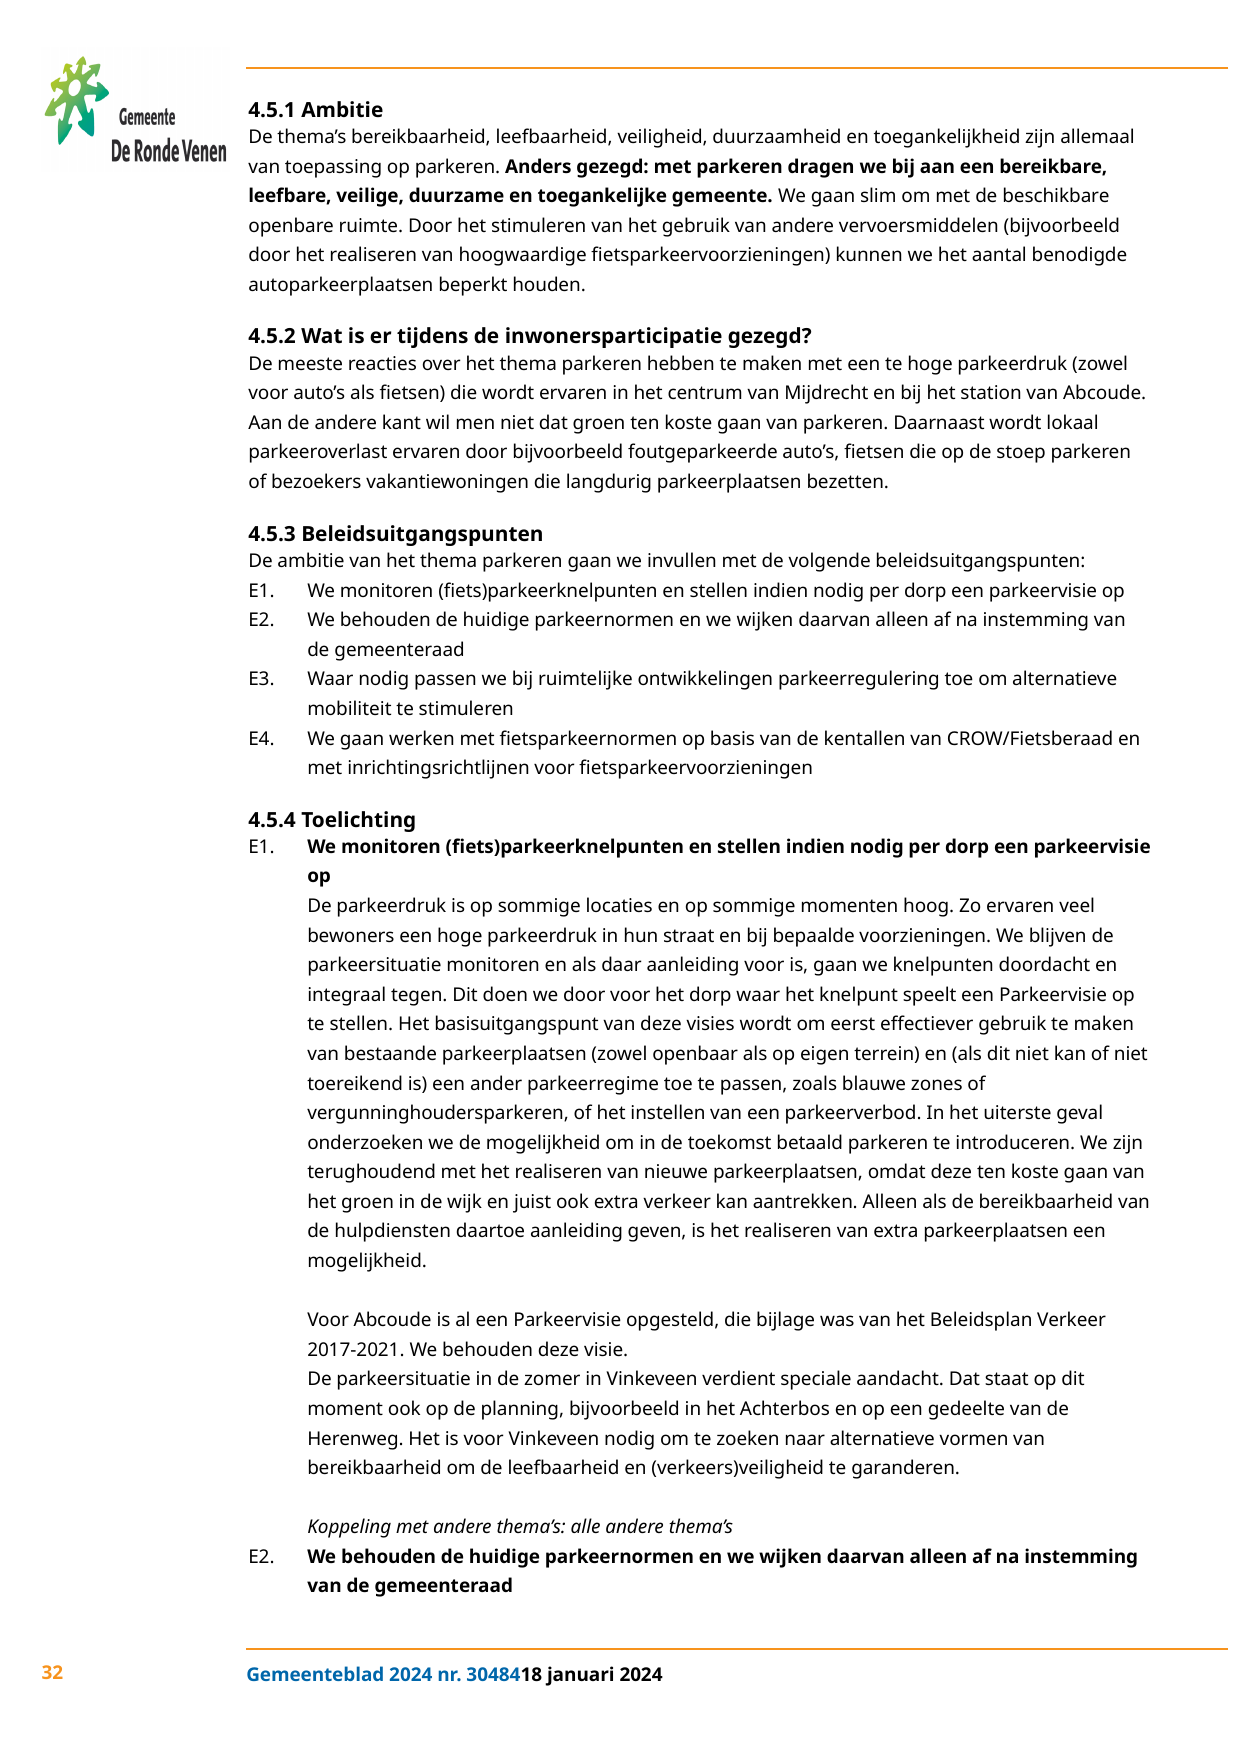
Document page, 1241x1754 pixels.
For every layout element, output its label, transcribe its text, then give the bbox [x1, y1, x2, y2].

text 4.5.2 Wat is er tijdens de inwonersparticipatie gezegd? [248, 322, 1152, 350]
text De ambitie van het thema parkeren gaan we invullen met de volgende beleidsuitgangspunten: [248, 547, 1152, 573]
list We behouden de huidige parkeernormen en we wijken daarvan alleen af na instemming van de gemeenteraad [248, 1543, 1152, 1598]
list We behouden de huidige parkeernormen en we wijken daarvan alleen af na instemming van de gemeenteraad [248, 606, 1152, 662]
text 4.5.3 Beleidsuitgangspunten [248, 519, 1152, 547]
text De meeste reacties over het thema parkeren hebben te maken met een te hoge parkeerdruk (zowel voor auto’s als fietsen) die wordt ervaren in het centrum van Mijdrecht en bij het station van Abcoude. Aan de andere kant wil men niet dat groen ten koste gaan van parkeren. Daarnaast wordt lokaal parkeeroverlast ervaren door bijvoorbeeld foutgeparkeerde auto’s, fietsen die op de stoep parkeren of bezoekers vakantiewoningen die langdurig parkeerplaatsen bezetten. [248, 350, 1152, 494]
text 4.5.4 Toelichting [248, 805, 1152, 833]
list We monitoren (fiets)parkeerknelpunten en stellen indien nodig per dorp een parkeervisie op [248, 577, 1152, 602]
text 4.5.1 Ambitie [248, 95, 1152, 123]
text De thema’s bereikbaarheid, leefbaarheid, veiligheid, duurzaamheid en toegankelijkheid zijn allemaal van toepassing op parkeren. Anders gezegd: met parkeren dragen we bij aan een bereikbare, leefbare, veilige, duurzame en toegankelijke gemeente. We gaan slim om met de beschikbare openbare ruimte. Door het stimuleren van het gebruik van andere vervoersmiddelen (bijvoorbeeld door het realiseren van hoogwaardige fietsparkeervoorzieningen) kunnen we het aantal benodigde autoparkeerplaatsen beperkt houden. [248, 123, 1152, 297]
list Koppeling met andere thema’s: alle andere thema’s [248, 1513, 1152, 1539]
list We monitoren (fiets)parkeerknelpunten en stellen indien nodig per dorp een parkeervisie op [248, 833, 1152, 888]
picture [41, 47, 231, 172]
list Waar nodig passen we bij ruimtelijke ontwikkelingen parkeerregulering toe om alternatieve mobiliteit te stimuleren [248, 666, 1152, 721]
list De parkeerdruk is op sommige locaties en op sommige momenten hoog. Zo ervaren veel bewoners een hoge parkeerdruk in hun straat en bij bepaalde voorzieningen. We blijven de parkeersituatie monitoren en als daar aanleiding voor is, gaan we knelpunten doordacht en integraal tegen. Dit doen we door voor het dorp waar het knelpunt speelt een Parkeervisie op te stellen. Het basisuitgangspunt van deze visies wordt om eerst effectiever gebruik te maken van bestaande parkeerplaatsen (zowel openbaar als op eigen terrein) en (als dit niet kan of niet toereikend is) een ander parkeerregime toe te passen, zoals blauwe zones of vergunninghoudersparkeren, of het instellen van een parkeerverbod. In het uiterste geval onderzoeken we de mogelijkheid om in de toekomst betaald parkeren te introduceren. We zijn terughoudend met het realiseren van nieuwe parkeerplaatsen, omdat deze ten koste gaan van het groen in de wijk en juist ook extra verkeer kan aantrekken. Alleen als de bereikbaarheid van de hulpdiensten daartoe aanleiding geven, is het realiseren van extra parkeerplaatsen een mogelijkheid. [248, 892, 1152, 1273]
list De parkeersituatie in de zomer in Vinkeveen verdient speciale aandacht. Dat staat op dit moment ook op de planning, bijvoorbeeld in het Achterbos en op een gedeelte van de Herenweg. Het is voor Vinkeveen nodig om te zoeken naar alternatieve vormen van bereikbaarheid om de leefbaarheid en (verkeers)veiligheid te garanderen. [248, 1366, 1152, 1480]
list Voor Abcoude is al een Parkeervisie opgesteld, die bijlage was van het Beleidsplan Verkeer 2017-2021. We behouden deze visie. [248, 1306, 1152, 1362]
list We gaan werken met fietsparkeernormen op basis van de kentallen van CROW/Fietsberaad en met inrichtingsrichtlijnen voor fietsparkeervoorzieningen [248, 725, 1152, 780]
